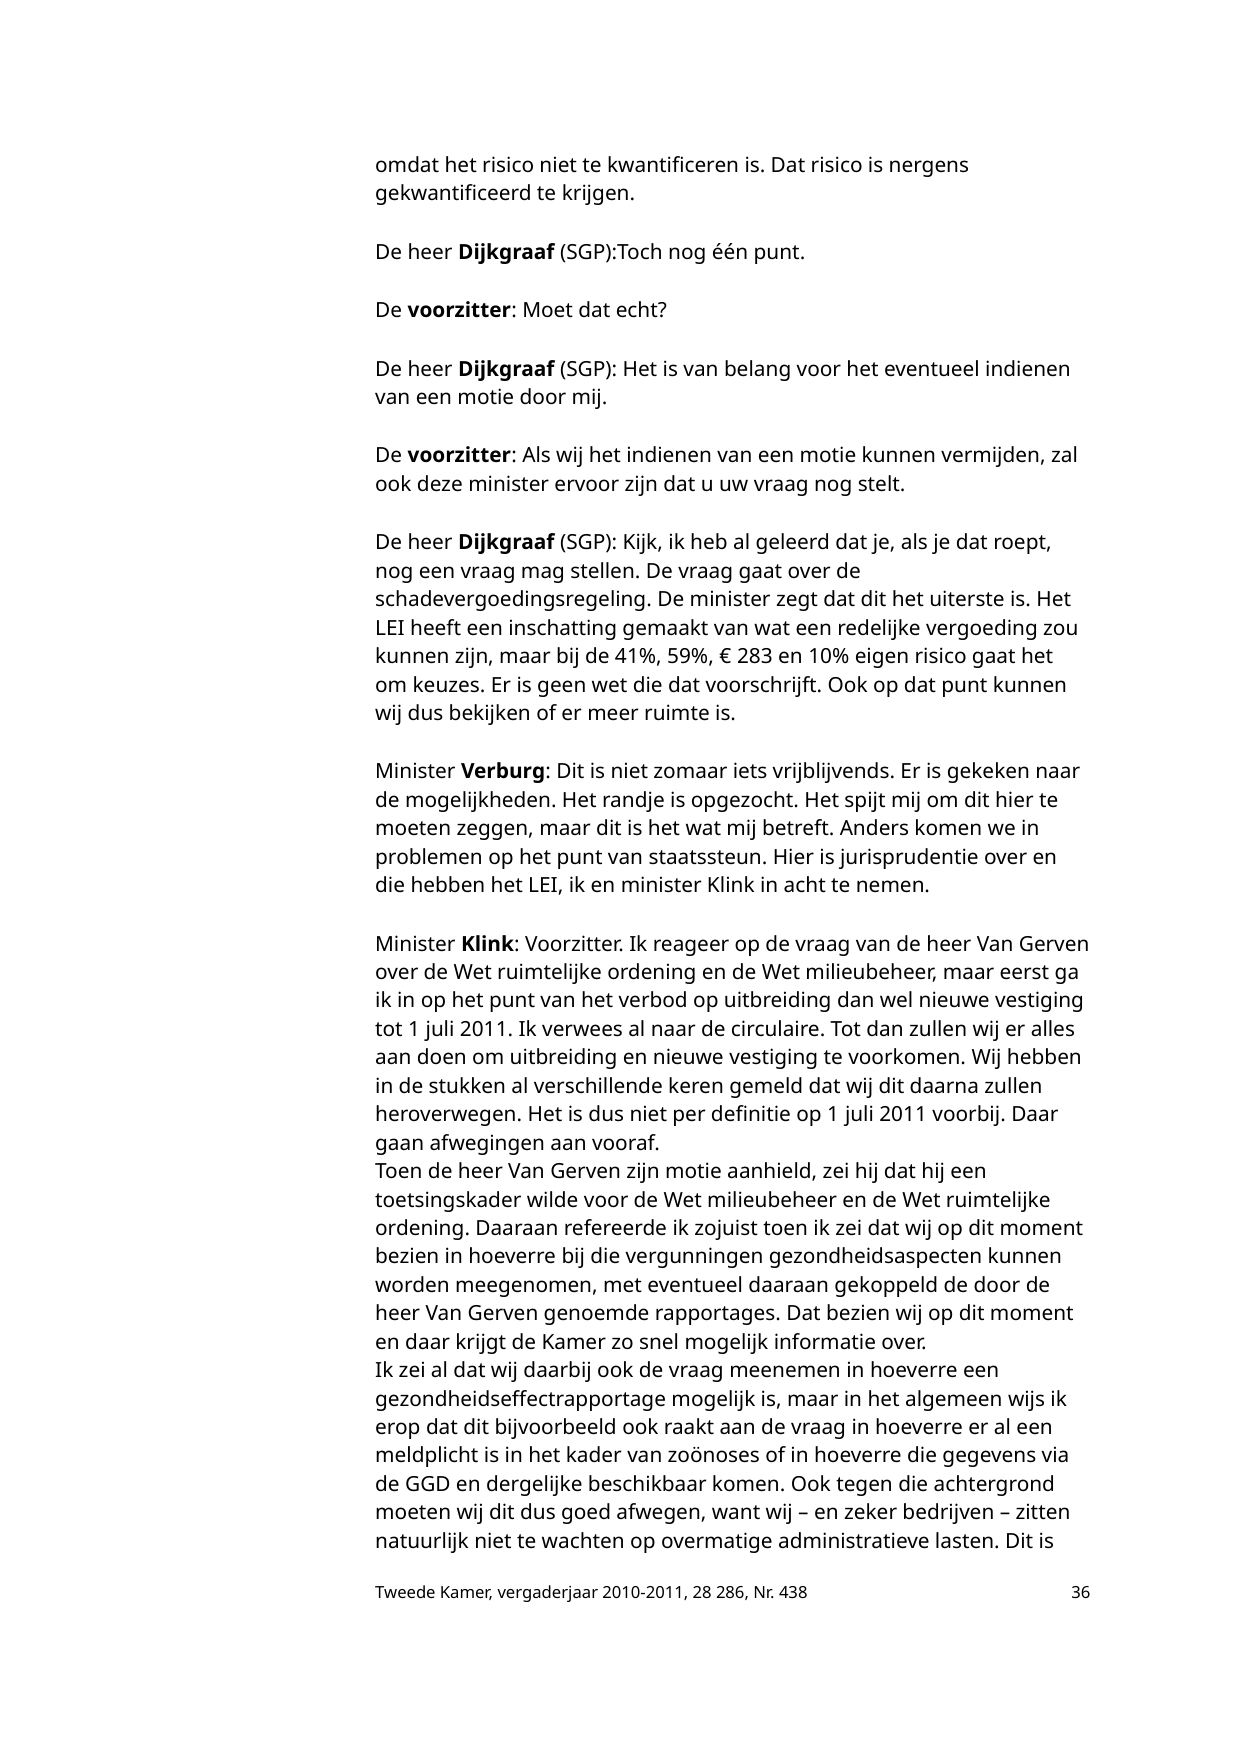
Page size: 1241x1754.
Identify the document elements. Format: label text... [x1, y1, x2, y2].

text De heer Dijkgraaf (SGP): Het is van belang voor het eventueel indienen van een motie door mij. [375, 354, 1090, 411]
text De voorzitter: Moet dat echt? [375, 295, 1090, 324]
text De heer Dijkgraaf (SGP): Kijk, ik heb al geleerd dat je, als je dat roept, nog een vraag mag stellen. De vraag gaat over de schadevergoedingsregeling. De minister zegt dat dit het uiterste is. Het LEI heeft een inschatting gemaakt van wat een redelijke vergoeding zou kunnen zijn, maar bij de 41%, 59%, € 283 en 10% eigen risico gaat het om keuzes. Er is geen wet die dat voorschrijft. Ook op dat punt kunnen wij dus bekijken of er meer ruimte is. [375, 527, 1090, 727]
text De heer Dijkgraaf (SGP):Toch nog één punt. [375, 237, 1090, 265]
text Minister Verburg: Dit is niet zomaar iets vrijblijvends. Er is gekeken naar de mogelijkheden. Het randje is opgezocht. Het spijt mij om dit hier te moeten zeggen, maar dit is het wat mij betreft. Anders komen we in problemen op het punt van staatssteun. Hier is jurisprudentie over en die hebben het LEI, ik en minister Klink in acht te nemen. [375, 757, 1090, 899]
text De voorzitter: Als wij het indienen van een motie kunnen vermijden, zal ook deze minister ervoor zijn dat u uw vraag nog stelt. [375, 441, 1090, 497]
text Toen de heer Van Gerven zijn motie aanhield, zei hij dat hij een toetsingskader wilde voor de Wet milieubeheer en de Wet ruimtelijke ordening. Daaraan refereerde ik zojuist toen ik zei dat wij op dit moment bezien in hoeverre bij die vergunningen gezondheidsaspecten kunnen worden meegenomen, met eventueel daaraan gekoppeld de door de heer Van Gerven genoemde rapportages. Dat bezien wij op dit moment en daar krijgt de Kamer zo snel mogelijk informatie over. [375, 1156, 1090, 1355]
text omdat het risico niet te kwantificeren is. Dat risico is nergens gekwantificeerd te krijgen. [375, 150, 1090, 207]
text Minister Klink: Voorzitter. Ik reageer op de vraag van de heer Van Gerven over de Wet ruimtelijke ordening en de Wet milieubeheer, maar eerst ga ik in op het punt van het verbod op uitbreiding dan wel nieuwe vestiging tot 1 juli 2011. Ik verwees al naar de circulaire. Tot dan zullen wij er alles aan doen om uitbreiding en nieuwe vestiging te voorkomen. Wij hebben in de stukken al verschillende keren gemeld dat wij dit daarna zullen heroverwegen. Het is dus niet per definitie op 1 juli 2011 voorbij. Daar gaan afwegingen aan vooraf. [375, 929, 1090, 1156]
text Ik zei al dat wij daarbij ook de vraag meenemen in hoeverre een gezondheidseffectrapportage mogelijk is, maar in het algemeen wijs ik erop dat dit bijvoorbeeld ook raakt aan de vraag in hoeverre er al een meldplicht is in het kader van zoönoses of in hoeverre die gegevens via de GGD en dergelijke beschikbaar komen. Ook tegen die achtergrond moeten wij dit dus goed afwegen, want wij – en zeker bedrijven – zitten natuurlijk niet te wachten op overmatige administratieve lasten. Dit is [375, 1355, 1090, 1554]
